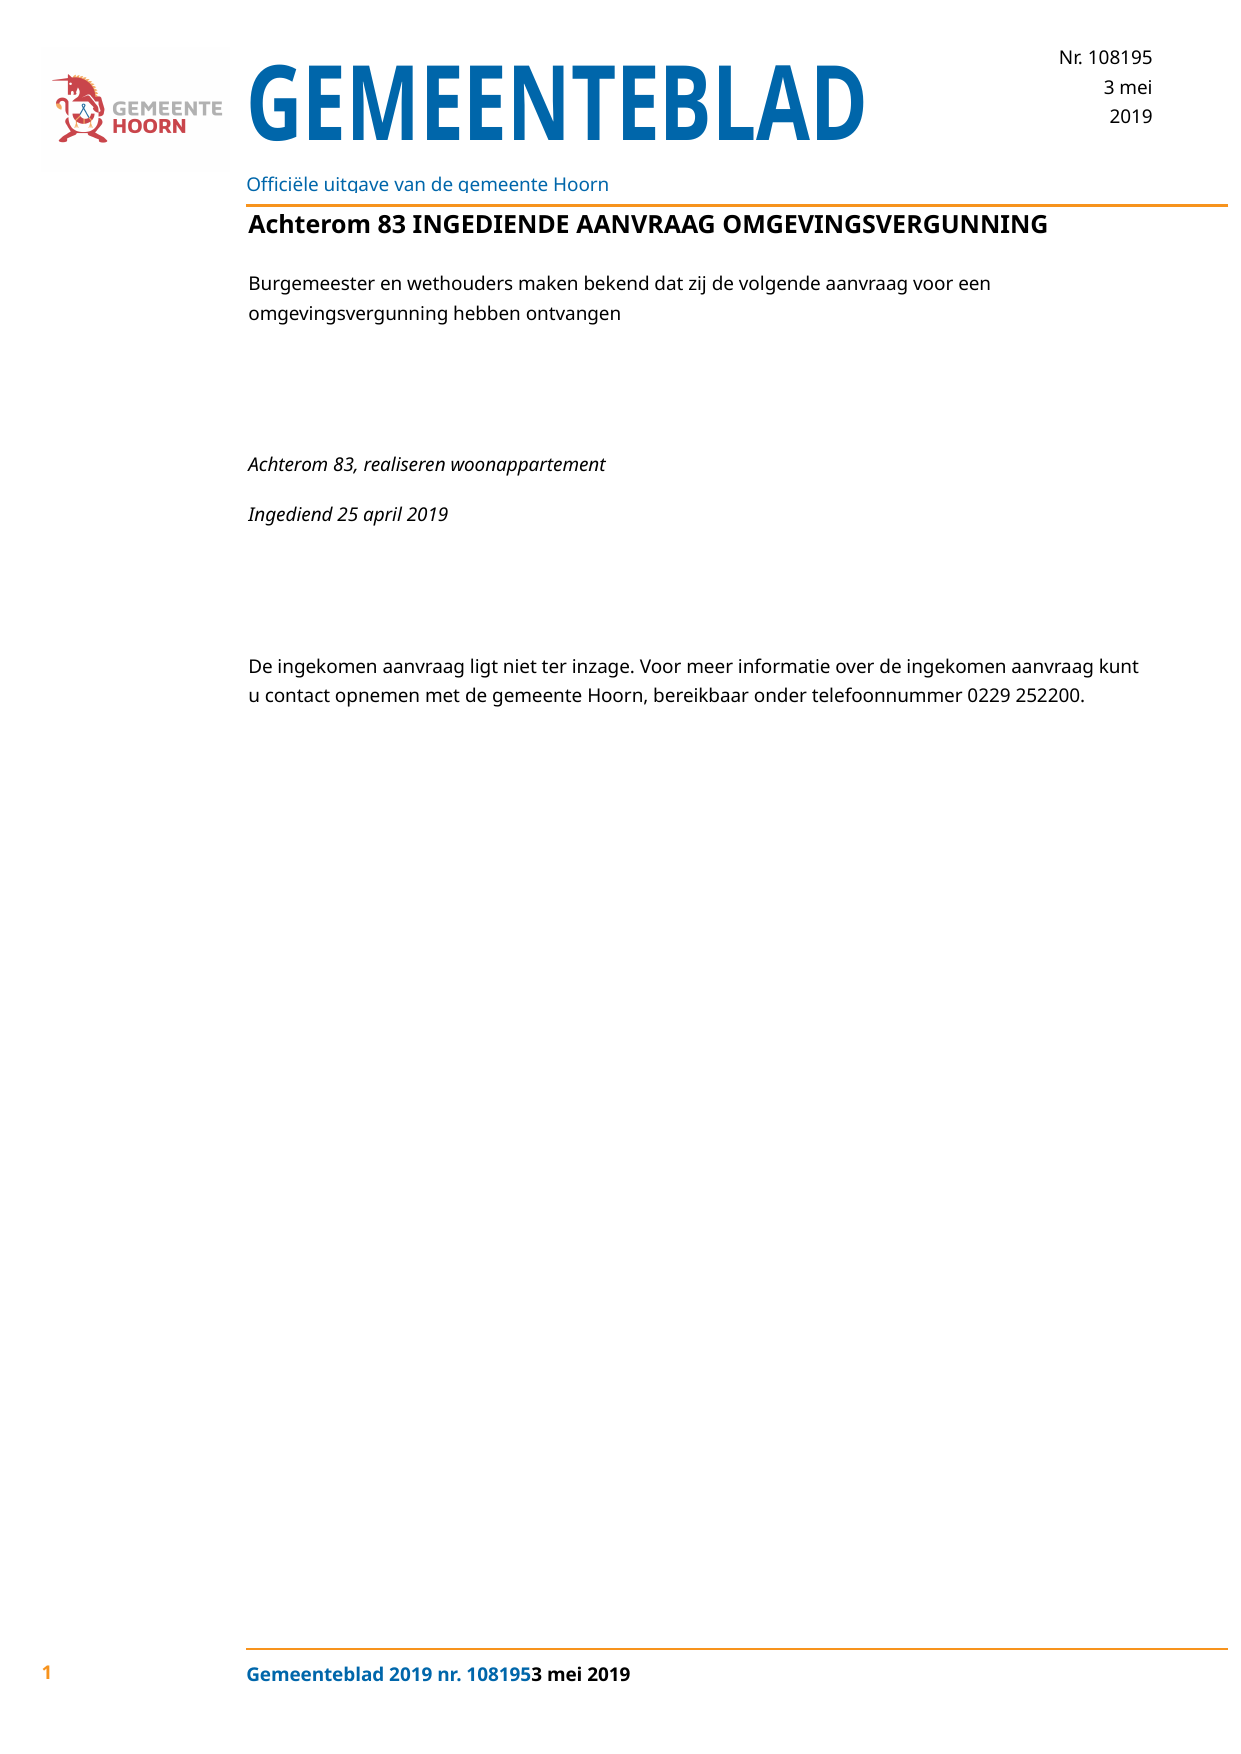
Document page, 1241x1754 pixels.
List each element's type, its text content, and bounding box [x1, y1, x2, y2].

text Achterom 83, realiseren woonappartement [248, 451, 1152, 477]
picture [41, 47, 231, 172]
text Achterom 83 INGEDIENDE AANVRAAG OMGEVINGSVERGUNNING [248, 207, 1152, 241]
text Burgemeester en wethouders maken bekend dat zij de volgende aanvraag voor een omgevingsvergunning hebben ontvangen [248, 270, 1152, 326]
text Ingediend 25 april 2019 [248, 502, 1152, 527]
text De ingekomen aanvraag ligt niet ter inzage. Voor meer informatie over de ingekomen aanvraag kunt u contact opnemen met de gemeente Hoorn, bereikbaar onder telefoonnummer 0229 252200. [248, 653, 1152, 708]
